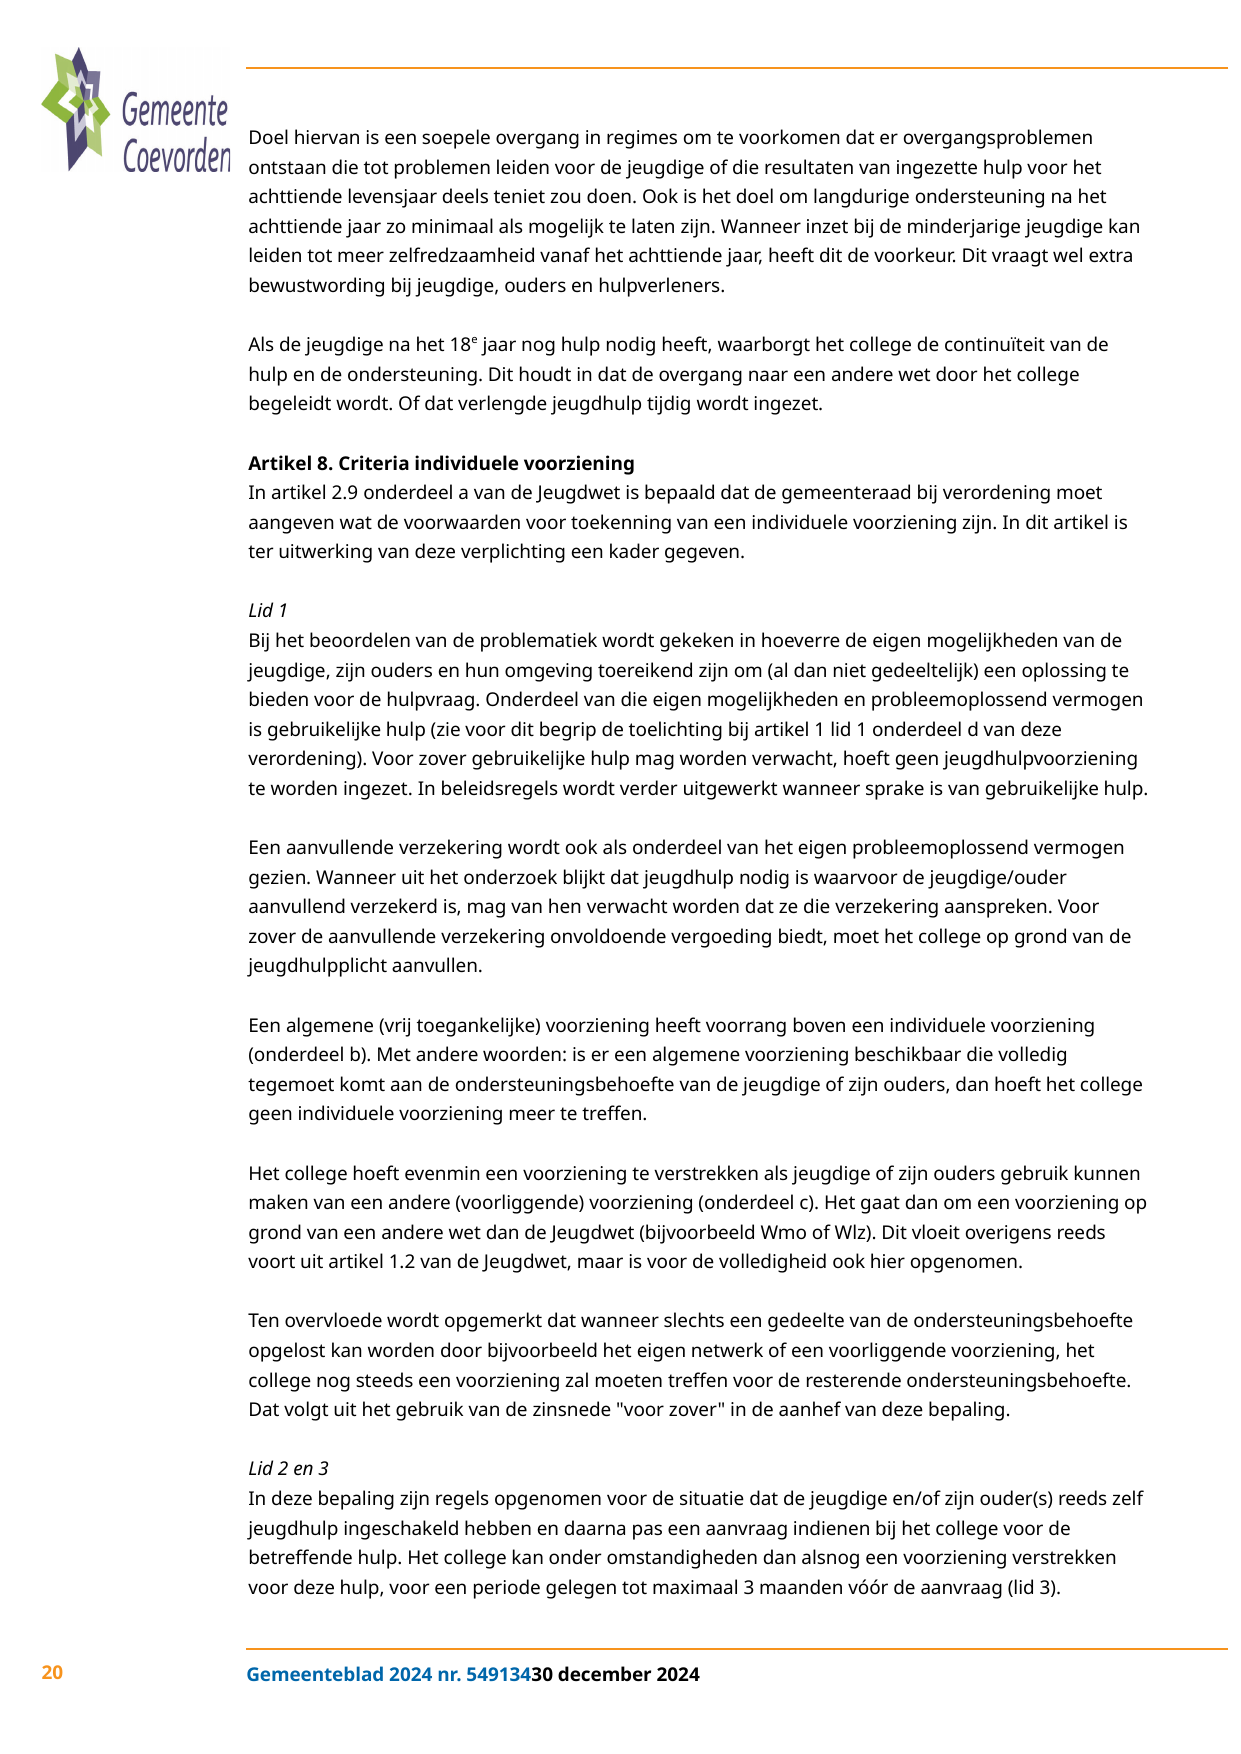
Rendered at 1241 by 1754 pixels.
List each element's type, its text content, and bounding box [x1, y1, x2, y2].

text In deze bepaling zijn regels opgenomen voor de situatie dat de jeugdige en/of zijn ouder(s) reeds zelf jeugdhulp ingeschakeld hebben en daarna pas een aanvraag indienen bij het college voor de betreffende hulp. Het college kan onder omstandigheden dan alsnog een voorziening verstrekken voor deze hulp, voor een periode gelegen tot maximaal 3 maanden vóór de aanvraag (lid 3). [248, 1485, 1152, 1600]
text Het college hoeft evenmin een voorziening te verstrekken als jeugdige of zijn ouders gebruik kunnen maken van een andere (voorliggende) voorziening (onderdeel c). Het gaat dan om een voorziening op grond van een andere wet dan de Jeugdwet (bijvoorbeeld Wmo of Wlz). Dit vloeit overigens reeds voort uit artikel 1.2 van de Jeugdwet, maar is voor de volledigheid ook hier opgenomen. [248, 1160, 1152, 1274]
text Ten overvloede wordt opgemerkt dat wanneer slechts een gedeelte van de ondersteuningsbehoefte opgelost kan worden door bijvoorbeeld het eigen netwerk of een voorliggende voorziening, het college nog steeds een voorziening zal moeten treffen voor de resterende ondersteuningsbehoefte. Dat volgt uit het gebruik van de zinsnede "voor zover" in de aanhef van deze bepaling. [248, 1308, 1152, 1422]
picture [41, 47, 231, 172]
text Als de jeugdige na het 18e jaar nog hulp nodig heeft, waarborgt het college de continuïteit van de hulp en de ondersteuning. Dit houdt in dat de overgang naar een andere wet door het college begeleidt wordt. Of dat verlengde jeugdhulp tijdig wordt ingezet. [248, 331, 1152, 416]
text Doel hiervan is een soepele overgang in regimes om te voorkomen dat er overgangsproblemen ontstaan die tot problemen leiden voor de jeugdige of die resultaten van ingezette hulp voor het achttiende levensjaar deels teniet zou doen. Ook is het doel om langdurige ondersteuning na het achttiende jaar zo minimaal als mogelijk te laten zijn. Wanneer inzet bij de minderjarige jeugdige kan leiden tot meer zelfredzaamheid vanaf het achttiende jaar, heeft dit de voorkeur. Dit vraagt wel extra bewustwording bij jeugdige, ouders en hulpverleners. [248, 124, 1152, 298]
text Artikel 8. Criteria individuele voorziening [248, 450, 1152, 476]
text Bij het beoordelen van de problematiek wordt gekeken in hoeverre de eigen mogelijkheden van de jeugdige, zijn ouders en hun omgeving toereikend zijn om (al dan niet gedeeltelijk) een oplossing te bieden voor de hulpvraag. Onderdeel van die eigen mogelijkheden en probleemoplossend vermogen is gebruikelijke hulp (zie voor dit begrip de toelichting bij artikel 1 lid 1 onderdeel d van deze verordening). Voor zover gebruikelijke hulp mag worden verwacht, hoeft geen jeugdhulpvoorziening te worden ingezet. In beleidsregels wordt verder uitgewerkt wanneer sprake is van gebruikelijke hulp. [248, 627, 1152, 801]
text In artikel 2.9 onderdeel a van de Jeugdwet is bepaald dat de gemeenteraad bij verordening moet aangeven wat de voorwaarden voor toekenning van een individuele voorziening zijn. In dit artikel is ter uitwerking van deze verplichting een kader gegeven. [248, 479, 1152, 564]
text Lid 1 [248, 598, 1152, 623]
text Lid 2 en 3 [248, 1456, 1152, 1481]
text Een algemene (vrij toegankelijke) voorziening heeft voorrang boven een individuele voorziening (onderdeel b). Met andere woorden: is er een algemene voorziening beschikbaar die volledig tegemoet komt aan de ondersteuningsbehoefte van de jeugdige of zijn ouders, dan hoeft het college geen individuele voorziening meer te treffen. [248, 1012, 1152, 1126]
text Een aanvullende verzekering wordt ook als onderdeel van het eigen probleemoplossend vermogen gezien. Wanneer uit het onderzoek blijkt dat jeugdhulp nodig is waarvoor de jeugdige/ouder aanvullend verzekerd is, mag van hen verwacht worden dat ze die verzekering aanspreken. Voor zover de aanvullende verzekering onvoldoende vergoeding biedt, moet het college op grond van de jeugdhulpplicht aanvullen. [248, 834, 1152, 978]
